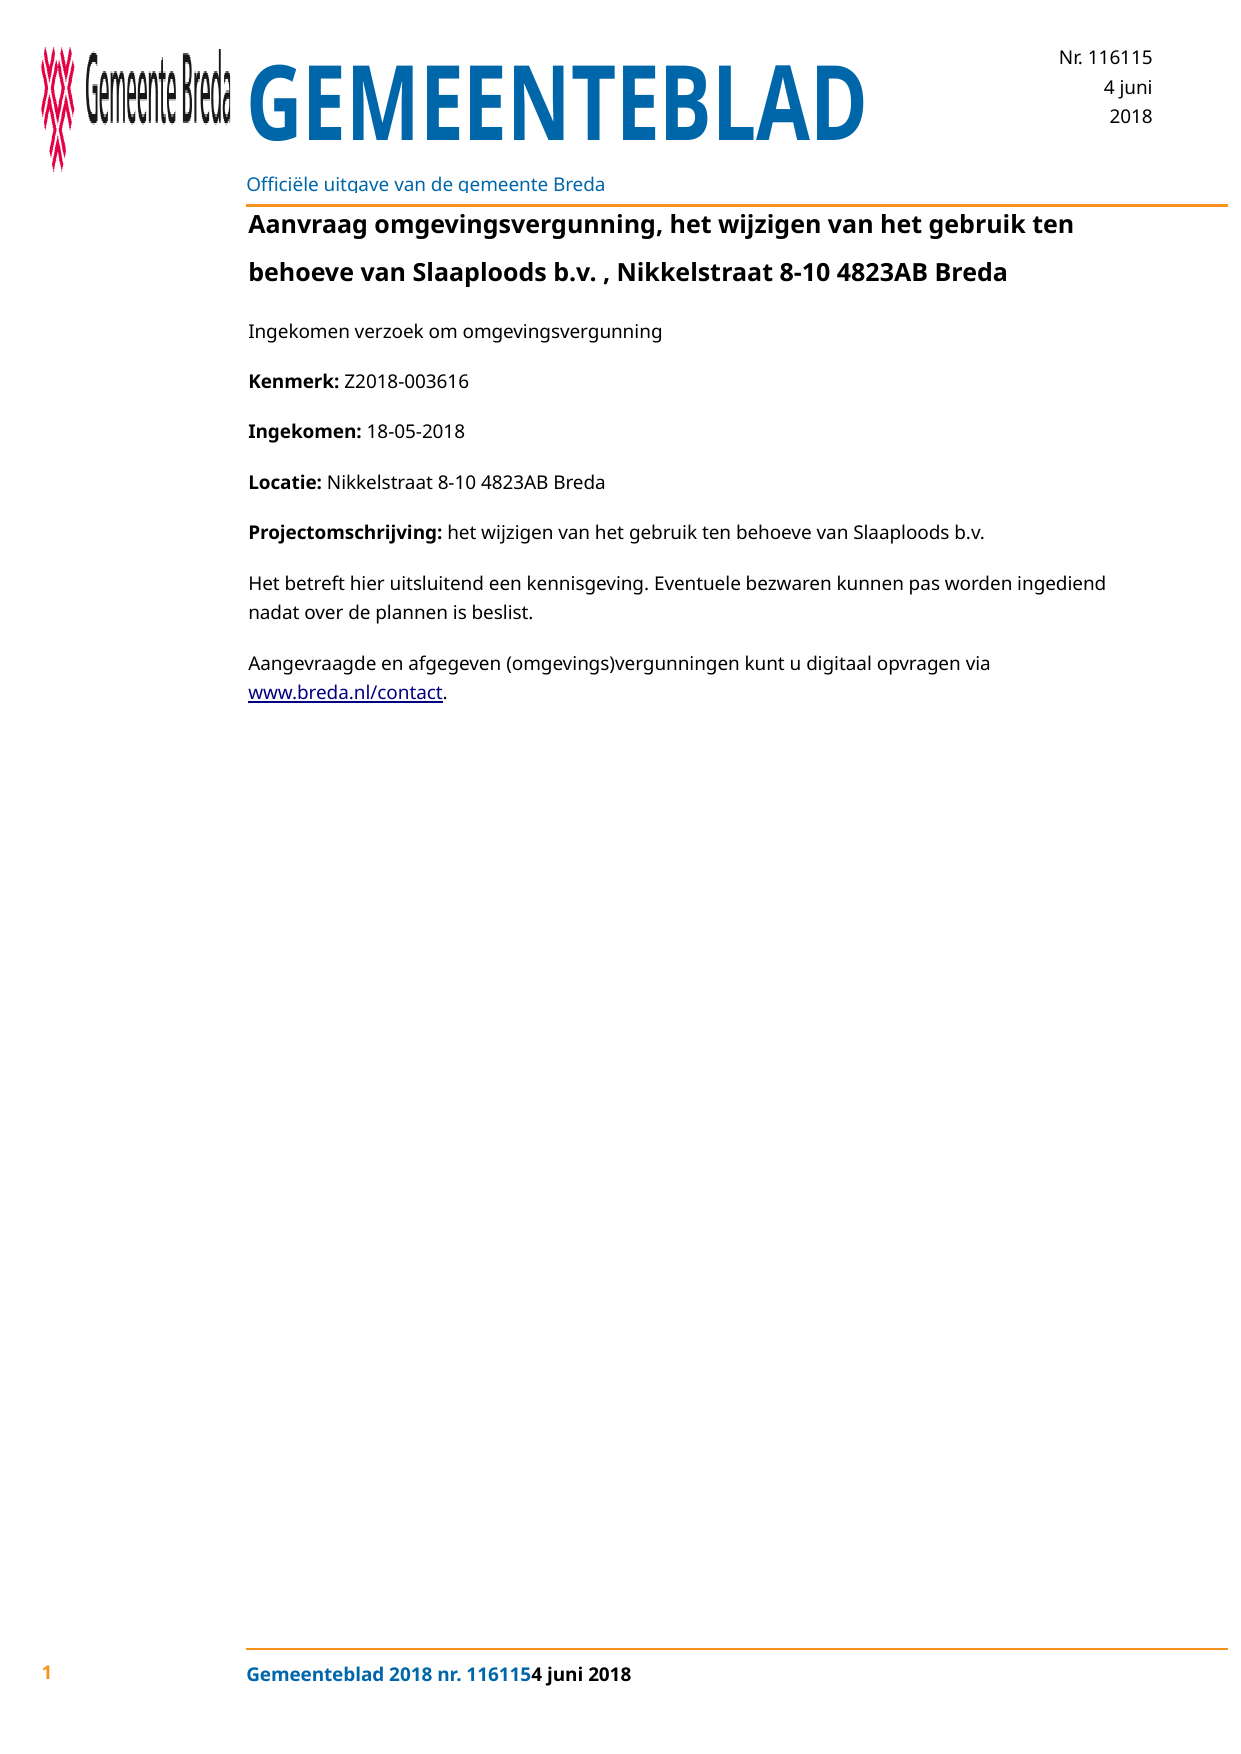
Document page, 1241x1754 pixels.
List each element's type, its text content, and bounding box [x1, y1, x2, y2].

text Locatie: Nikkelstraat 8-10 4823AB Breda [248, 469, 1152, 495]
text Aanvraag omgevingsvergunning, het wijzigen van het gebruik ten behoeve van Slaaploods b.v. , Nikkelstraat 8-10 4823AB Breda [248, 207, 1152, 288]
text Ingekomen verzoek om omgevingsvergunning [248, 318, 1152, 344]
text Projectomschrijving: het wijzigen van het gebruik ten behoeve van Slaaploods b.v. [248, 519, 1152, 545]
text Aangevraagde en afgegeven (omgevings)vergunningen kunt u digitaal opvragen via www.breda.nl/contact. [248, 650, 1152, 705]
picture [41, 47, 231, 172]
text Het betreft hier uitsluitend een kennisgeving. Eventuele bezwaren kunnen pas worden ingediend nadat over de plannen is beslist. [248, 570, 1152, 625]
text Kenmerk: Z2018-003616 [248, 368, 1152, 394]
text Ingekomen: 18-05-2018 [248, 419, 1152, 444]
